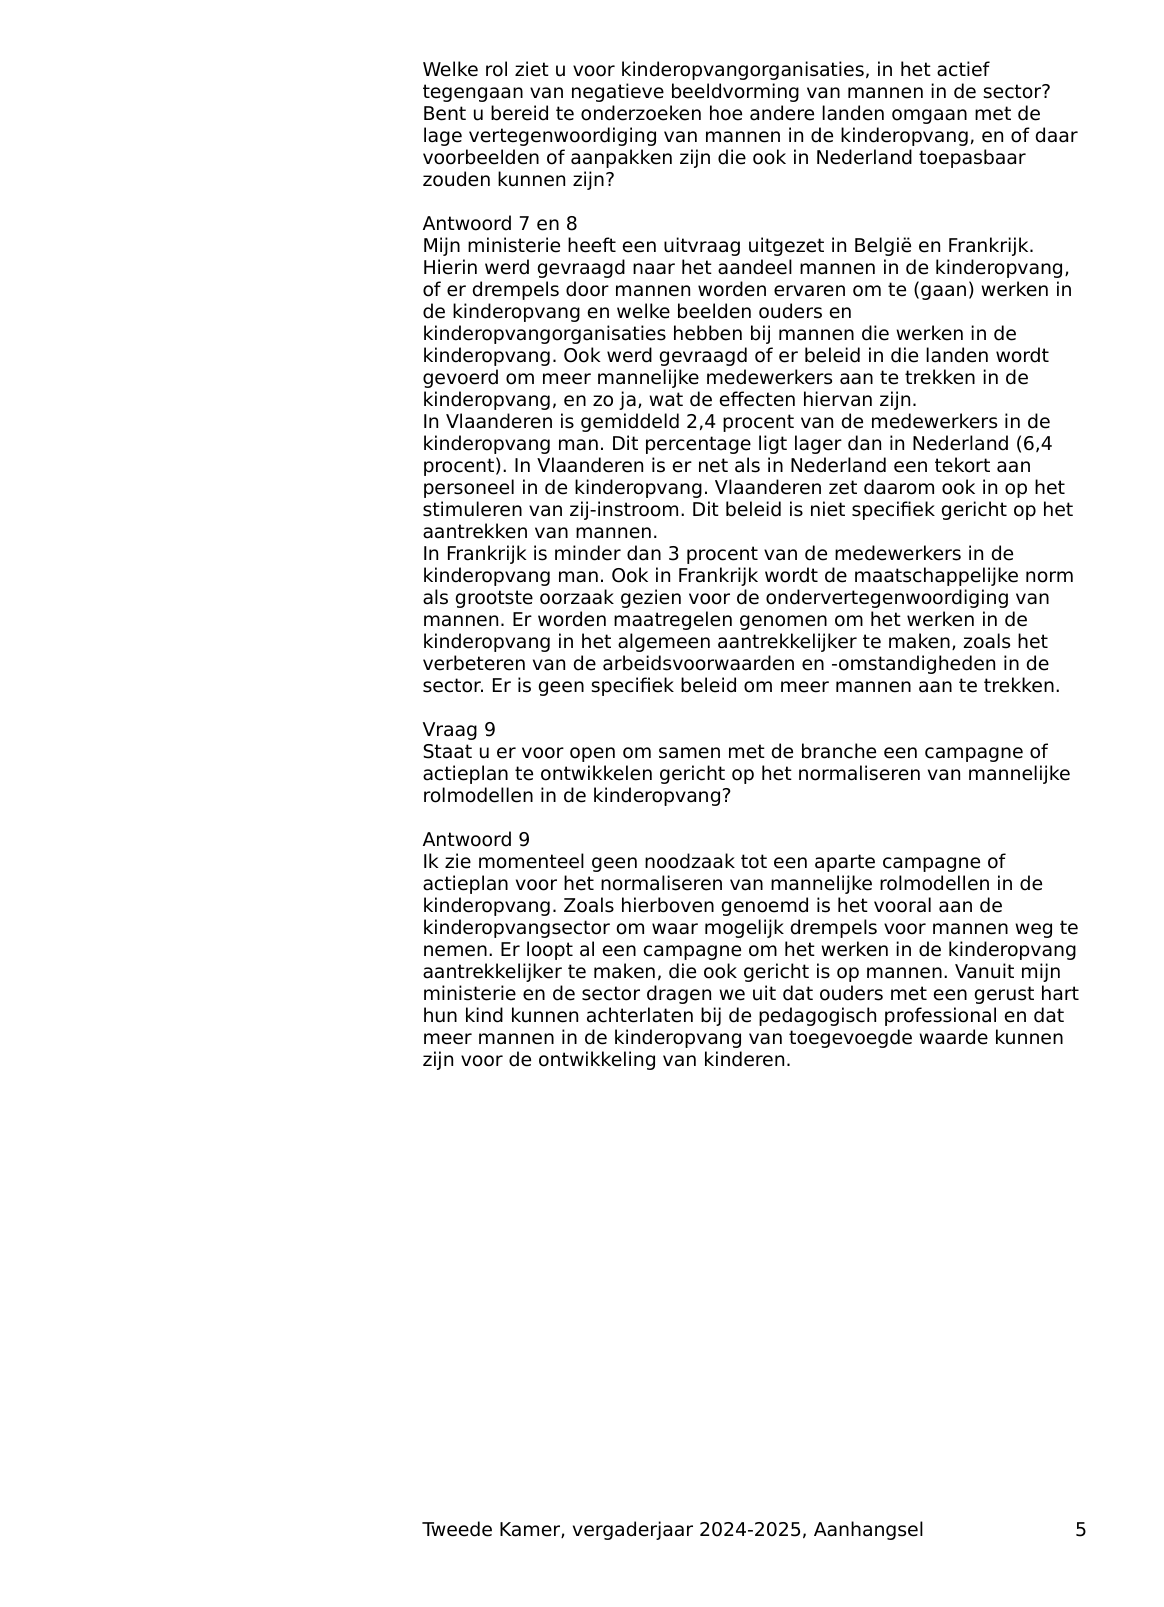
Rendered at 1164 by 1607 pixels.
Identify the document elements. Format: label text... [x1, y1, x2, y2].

text Antwoord 9 [422, 829, 1087, 851]
text In Frankrijk is minder dan 3 procent van de medewerkers in de kinderopvang man. Ook in Frankrijk wordt de maatschappelijke norm als grootste oorzaak gezien voor de ondervertegenwoordiging van mannen. Er worden maatregelen genomen om het werken in de kinderopvang in het algemeen aantrekkelijker te maken, zoals het verbeteren van de arbeidsvoorwaarden en -omstandigheden in de sector. Er is geen specifiek beleid om meer mannen aan te trekken. [422, 543, 1087, 697]
text Antwoord 7 en 8 [422, 213, 1087, 235]
text Welke rol ziet u voor kinderopvangorganisaties, in het actief tegengaan van negatieve beeldvorming van mannen in de sector? [422, 59, 1087, 103]
text Bent u bereid te onderzoeken hoe andere landen omgaan met de lage vertegenwoordiging van mannen in de kinderopvang, en of daar voorbeelden of aanpakken zijn die ook in Nederland toepasbaar zouden kunnen zijn? [422, 103, 1087, 191]
text Mijn ministerie heeft een uitvraag uitgezet in België en Frankrijk. Hierin werd gevraagd naar het aandeel mannen in de kinderopvang, of er drempels door mannen worden ervaren om te (gaan) werken in de kinderopvang en welke beelden ouders en kinderopvangorganisaties hebben bij mannen die werken in de kinderopvang. Ook werd gevraagd of er beleid in die landen wordt gevoerd om meer mannelijke medewerkers aan te trekken in de kinderopvang, en zo ja, wat de effecten hiervan zijn. [422, 235, 1087, 411]
text Vraag 9 [422, 719, 1087, 741]
text Ik zie momenteel geen noodzaak tot een aparte campagne of actieplan voor het normaliseren van mannelijke rolmodellen in de kinderopvang. Zoals hierboven genoemd is het vooral aan de kinderopvangsector om waar mogelijk drempels voor mannen weg te nemen. Er loopt al een campagne om het werken in de kinderopvang aantrekkelijker te maken, die ook gericht is op mannen. Vanuit mijn ministerie en de sector dragen we uit dat ouders met een gerust hart hun kind kunnen achterlaten bij de pedagogisch professional en dat meer mannen in de kinderopvang van toegevoegde waarde kunnen zijn voor de ontwikkeling van kinderen. [422, 851, 1087, 1071]
text In Vlaanderen is gemiddeld 2,4 procent van de medewerkers in de kinderopvang man. Dit percentage ligt lager dan in Nederland (6,4 procent). In Vlaanderen is er net als in Nederland een tekort aan personeel in de kinderopvang. Vlaanderen zet daarom ook in op het stimuleren van zij-instroom. Dit beleid is niet specifiek gericht op het aantrekken van mannen. [422, 411, 1087, 543]
text Staat u er voor open om samen met de branche een campagne of actieplan te ontwikkelen gericht op het normaliseren van mannelijke rolmodellen in de kinderopvang? [422, 741, 1087, 807]
